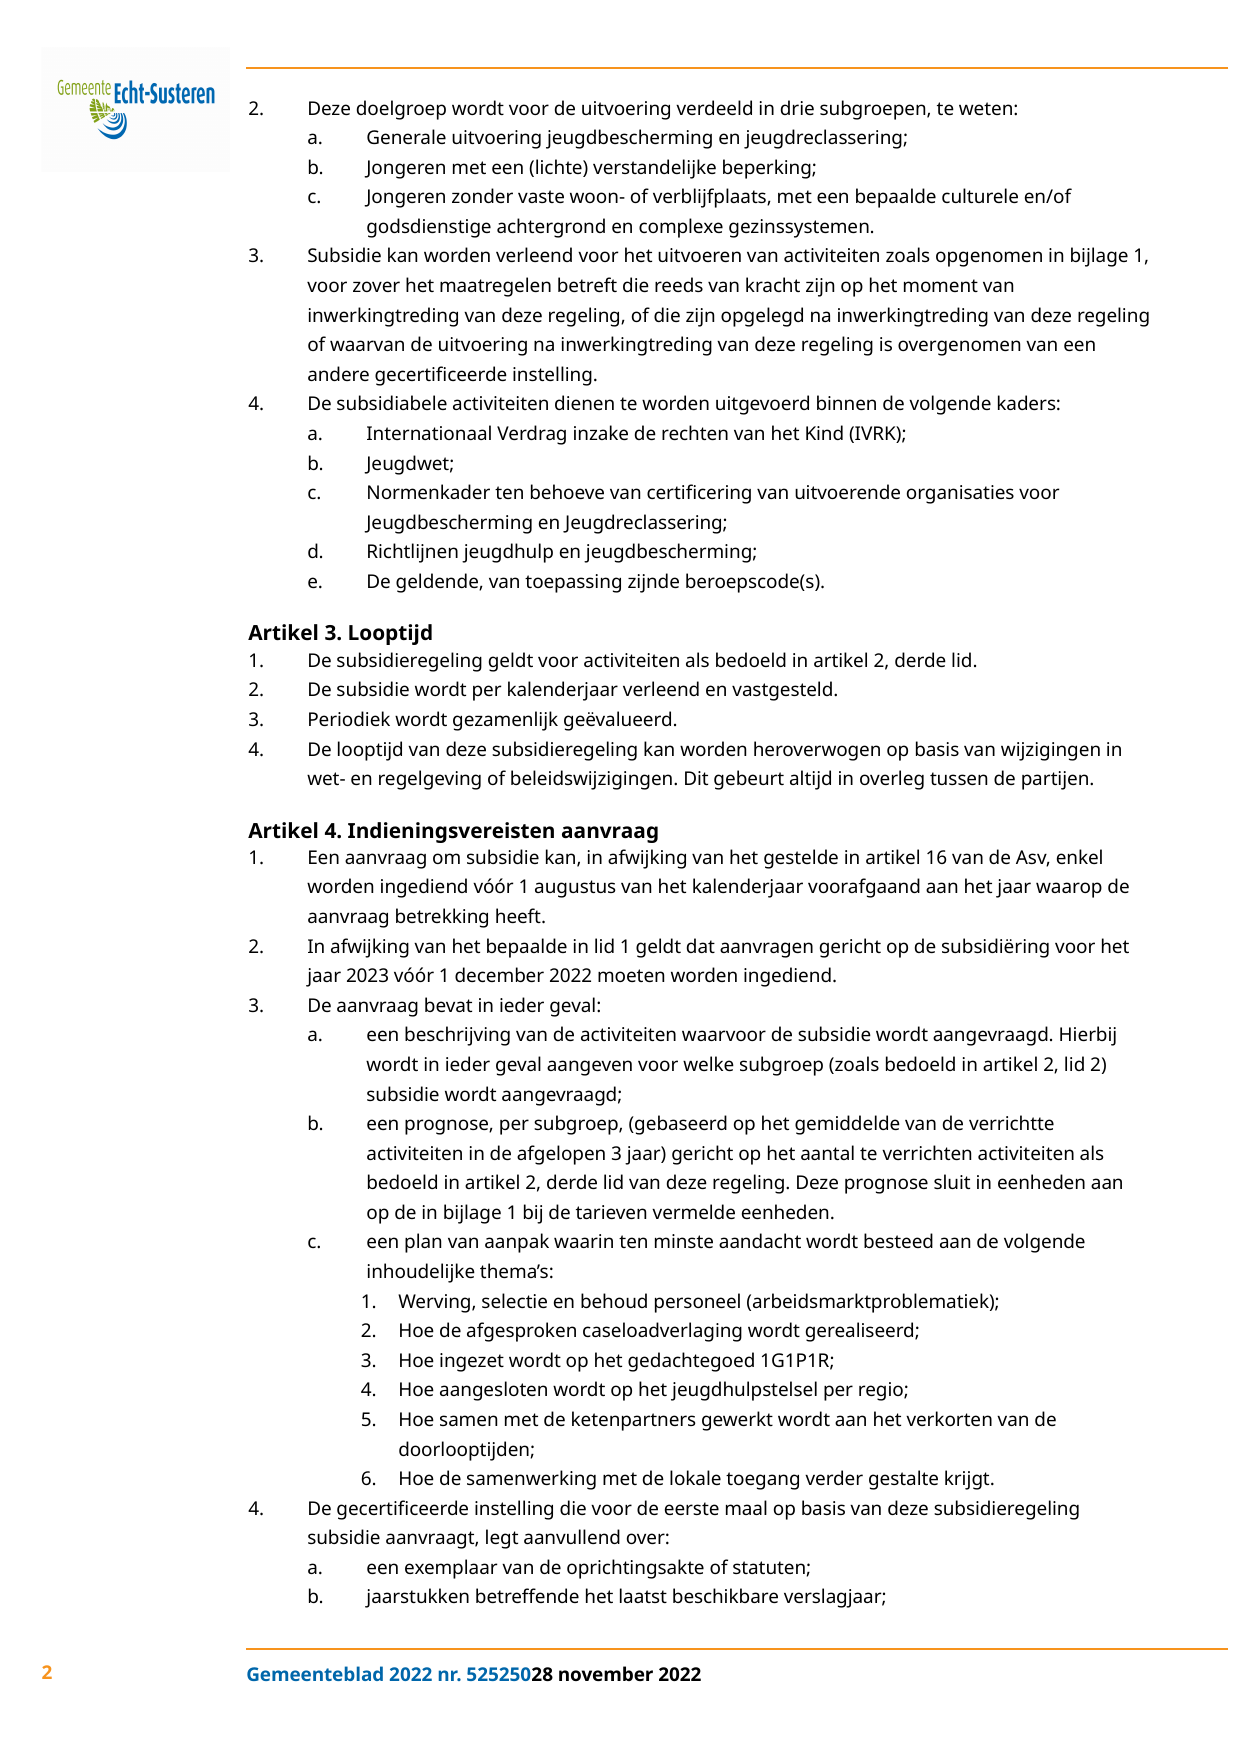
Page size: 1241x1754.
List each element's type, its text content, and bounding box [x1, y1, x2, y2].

text Artikel 3. Looptijd [248, 618, 1152, 647]
list Generale uitvoering jeugdbescherming en jeugdreclassering; [307, 124, 1152, 150]
list een exemplaar van de oprichtingsakte of statuten; [307, 1554, 1152, 1580]
list Jongeren met een (lichte) verstandelijke beperking; [307, 154, 1152, 180]
list Hoe de afgesproken caseloadverlaging wordt gerealiseerd; [361, 1317, 1152, 1343]
list In afwijking van het bepaalde in lid 1 geldt dat aanvragen gericht op de subsidiëring voor het jaar 2023 vóór 1 december 2022 moeten worden ingediend. [248, 933, 1152, 988]
list Deze doelgroep wordt voor de uitvoering verdeeld in drie subgroepen, te weten: [248, 95, 1152, 121]
list De subsidie wordt per kalenderjaar verleend en vastgesteld. [248, 677, 1152, 702]
list De looptijd van deze subsidieregeling kan worden heroverwogen op basis van wijzigingen in wet- en regelgeving of beleidswijzigingen. Dit gebeurt altijd in overleg tussen de partijen. [248, 736, 1152, 791]
list Hoe ingezet wordt op het gedachtegoed 1G1P1R; [361, 1347, 1152, 1373]
list jaarstukken betreffende het laatst beschikbare verslagjaar; [307, 1584, 1152, 1609]
text Artikel 4. Indieningsvereisten aanvraag [248, 816, 1152, 844]
list een prognose, per subgroep, (gebaseerd op het gemiddelde van de verrichtte activiteiten in de afgelopen 3 jaar) gericht op het aantal te verrichten activiteiten als bedoeld in artikel 2, derde lid van deze regeling. Deze prognose sluit in eenheden aan op de in bijlage 1 bij de tarieven vermelde eenheden. [307, 1110, 1152, 1225]
list Internationaal Verdrag inzake de rechten van het Kind (IVRK); [307, 420, 1152, 446]
list Jeugdwet; [307, 450, 1152, 476]
list Richtlijnen jeugdhulp en jeugdbescherming; [307, 538, 1152, 564]
list Periodiek wordt gezamenlijk geëvalueerd. [248, 706, 1152, 732]
list De gecertificeerde instelling die voor de eerste maal op basis van deze subsidieregeling subsidie aanvraagt, legt aanvullend over: [248, 1495, 1152, 1550]
picture [41, 47, 231, 172]
list Een aanvraag om subsidie kan, in afwijking van het gestelde in artikel 16 van de Asv, enkel worden ingediend vóór 1 augustus van het kalenderjaar voorafgaand aan het jaar waarop de aanvraag betrekking heeft. [248, 844, 1152, 929]
list Normenkader ten behoeve van certificering van uitvoerende organisaties voor Jeugdbescherming en Jeugdreclassering; [307, 479, 1152, 535]
list een plan van aanpak waarin ten minste aandacht wordt besteed aan de volgende inhoudelijke thema’s: [307, 1229, 1152, 1284]
list De subsidieregeling geldt voor activiteiten als bedoeld in artikel 2, derde lid. [248, 647, 1152, 673]
list Subsidie kan worden verleend voor het uitvoeren van activiteiten zoals opgenomen in bijlage 1, voor zover het maatregelen betreft die reeds van kracht zijn op het moment van inwerkingtreding van deze regeling, of die zijn opgelegd na inwerkingtreding van deze regeling of waarvan de uitvoering na inwerkingtreding van deze regeling is overgenomen van een andere gecertificeerde instelling. [248, 243, 1152, 387]
list een beschrijving van de activiteiten waarvoor de subsidie wordt aangevraagd. Hierbij wordt in ieder geval aangeven voor welke subgroep (zoals bedoeld in artikel 2, lid 2) subsidie wordt aangevraagd; [307, 1022, 1152, 1107]
list De geldende, van toepassing zijnde beroepscode(s). [307, 568, 1152, 594]
list Werving, selectie en behoud personeel (arbeidsmarktproblematiek); [361, 1288, 1152, 1314]
list Jongeren zonder vaste woon- of verblijfplaats, met een bepaalde culturele en/of godsdienstige achtergrond en complexe gezinssystemen. [307, 183, 1152, 239]
list De aanvraag bevat in ieder geval: [248, 992, 1152, 1018]
list Hoe samen met de ketenpartners gewerkt wordt aan het verkorten van de doorlooptijden; [361, 1406, 1152, 1462]
list Hoe de samenwerking met de lokale toegang verder gestalte krijgt. [361, 1465, 1152, 1491]
list De subsidiabele activiteiten dienen te worden uitgevoerd binnen de volgende kaders: [248, 391, 1152, 416]
list Hoe aangesloten wordt op het jeugdhulpstelsel per regio; [361, 1377, 1152, 1402]
